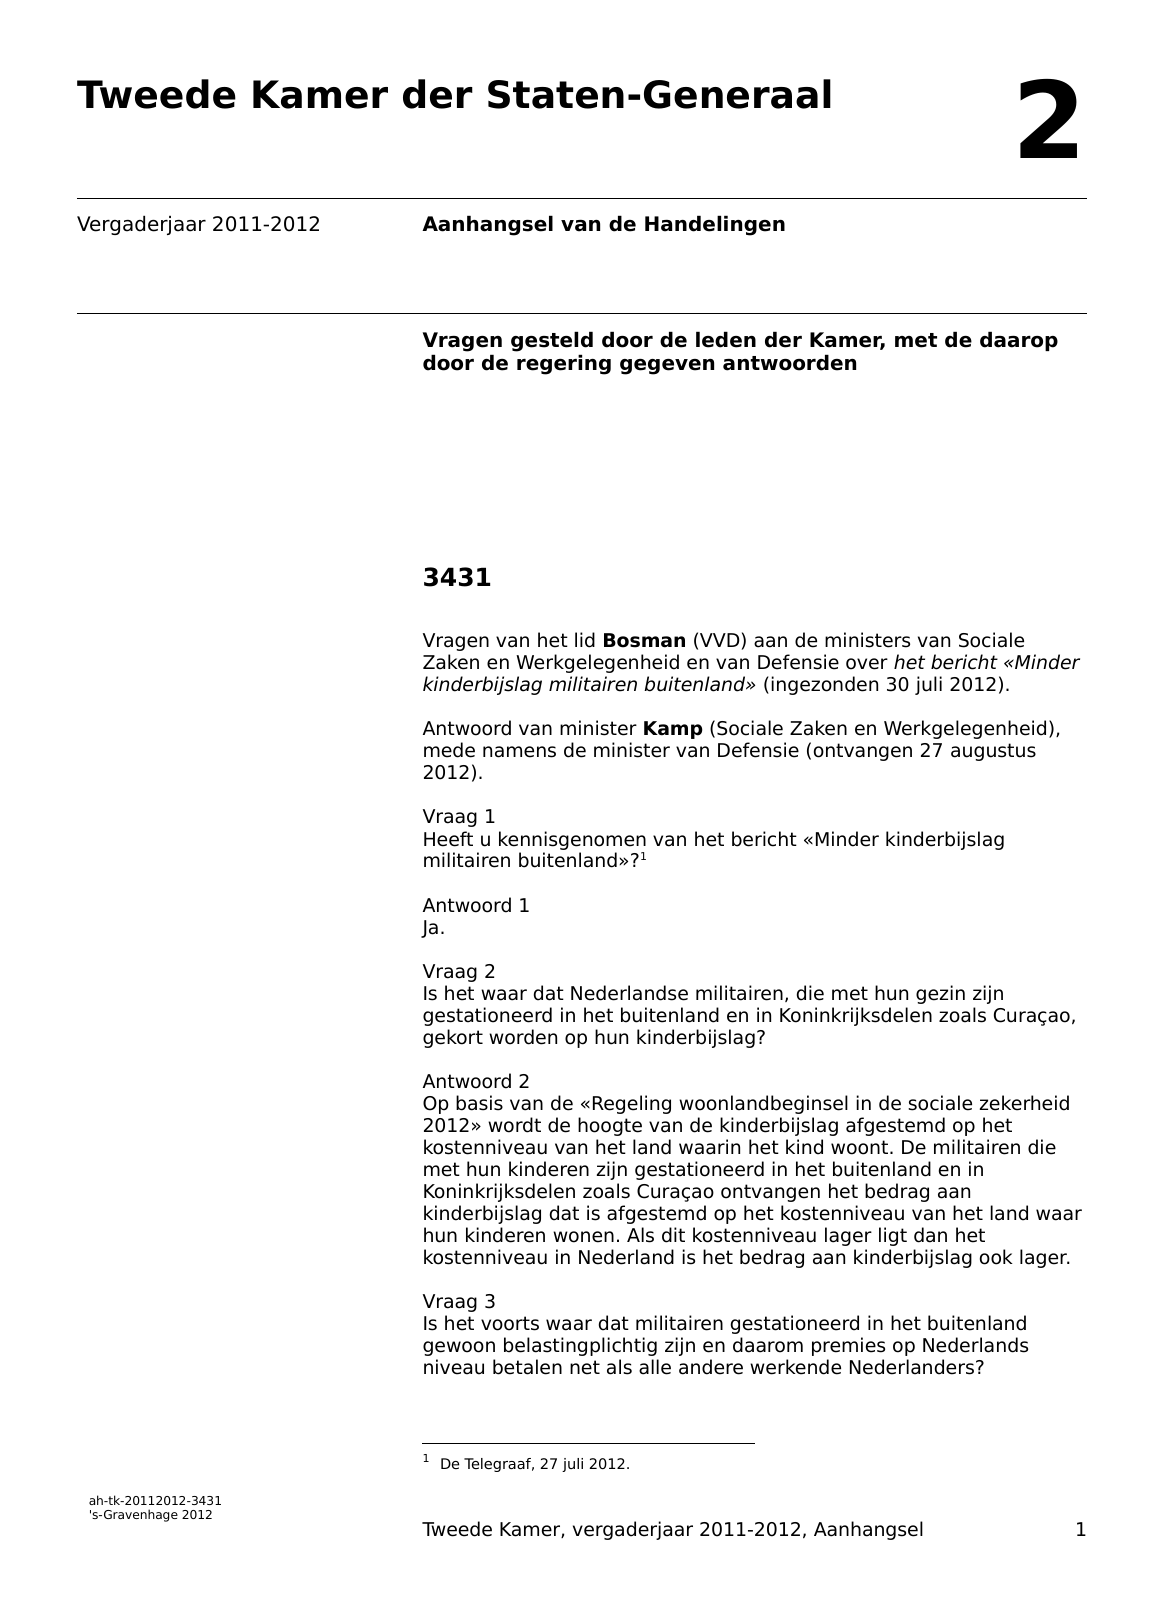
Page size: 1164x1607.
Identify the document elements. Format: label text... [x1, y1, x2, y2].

text Vraag 3 [422, 1291, 1087, 1313]
text Is het voorts waar dat militairen gestationeerd in het buitenland gewoon belastingplichtig zijn en daarom premies op Nederlands niveau betalen net als alle andere werkende Nederlanders? [422, 1313, 1087, 1379]
table_cell [77, 314, 422, 375]
text ah-tk-20112012-3431 [88, 1494, 323, 1508]
text Ja. [422, 917, 1087, 938]
text Heeft u kennisgenomen van het bericht «Minder kinderbijslag militairen buitenland»? [422, 828, 1087, 872]
text Op basis van de «Regeling woonlandbeginsel in de sociale zekerheid 2012» wordt de hoogte van de kinderbijslag afgestemd op het kostenniveau van het land waarin het kind woont. De militairen die met hun kinderen zijn gestationeerd in het buitenland en in Koninkrijksdelen zoals Curaçao ontvangen het bedrag aan kinderbijslag dat is afgestemd op het kostenniveau van het land waar hun kinderen wonen. Als dit kostenniveau lager ligt dan het kostenniveau in Nederland is het bedrag aan kinderbijslag ook lager. [422, 1093, 1087, 1269]
text Vraag 2 [422, 961, 1087, 983]
table_header Tweede Kamer der Staten-Generaal [77, 59, 886, 198]
table_header 2 [886, 59, 1087, 198]
table_cell Vragen gesteld door de leden der Kamer, met de daarop door de regering gegeven antwoorden [422, 314, 1087, 375]
table_cell Aanhangsel van de Handelingen [422, 199, 1087, 313]
text Antwoord 2 [422, 1071, 1087, 1093]
text Antwoord van minister Kamp (Sociale Zaken en Werkgelegenheid), mede namens de minister van Defensie (ontvangen 27 augustus 2012). [422, 718, 1087, 784]
text Antwoord 1 [422, 894, 1087, 917]
table_cell Vergaderjaar 2011-2012 [77, 199, 422, 313]
text 3431 [422, 563, 1087, 592]
text Is het waar dat Nederlandse militairen, die met hun gezin zijn gestationeerd in het buitenland en in Koninkrijksdelen zoals Curaçao, gekort worden op hun kinderbijslag? [422, 983, 1087, 1049]
text De Telegraaf, 27 juli 2012. [422, 1452, 1087, 1474]
text Vraag 1 [422, 806, 1087, 828]
text 's-Gravenhage 2012 [88, 1508, 323, 1522]
text Vragen van het lid Bosman (VVD) aan de ministers van Sociale Zaken en Werkgelegenheid en van Defensie over het bericht «Minder kinderbijslag militairen buitenland» (ingezonden 30 juli 2012). [422, 630, 1087, 696]
